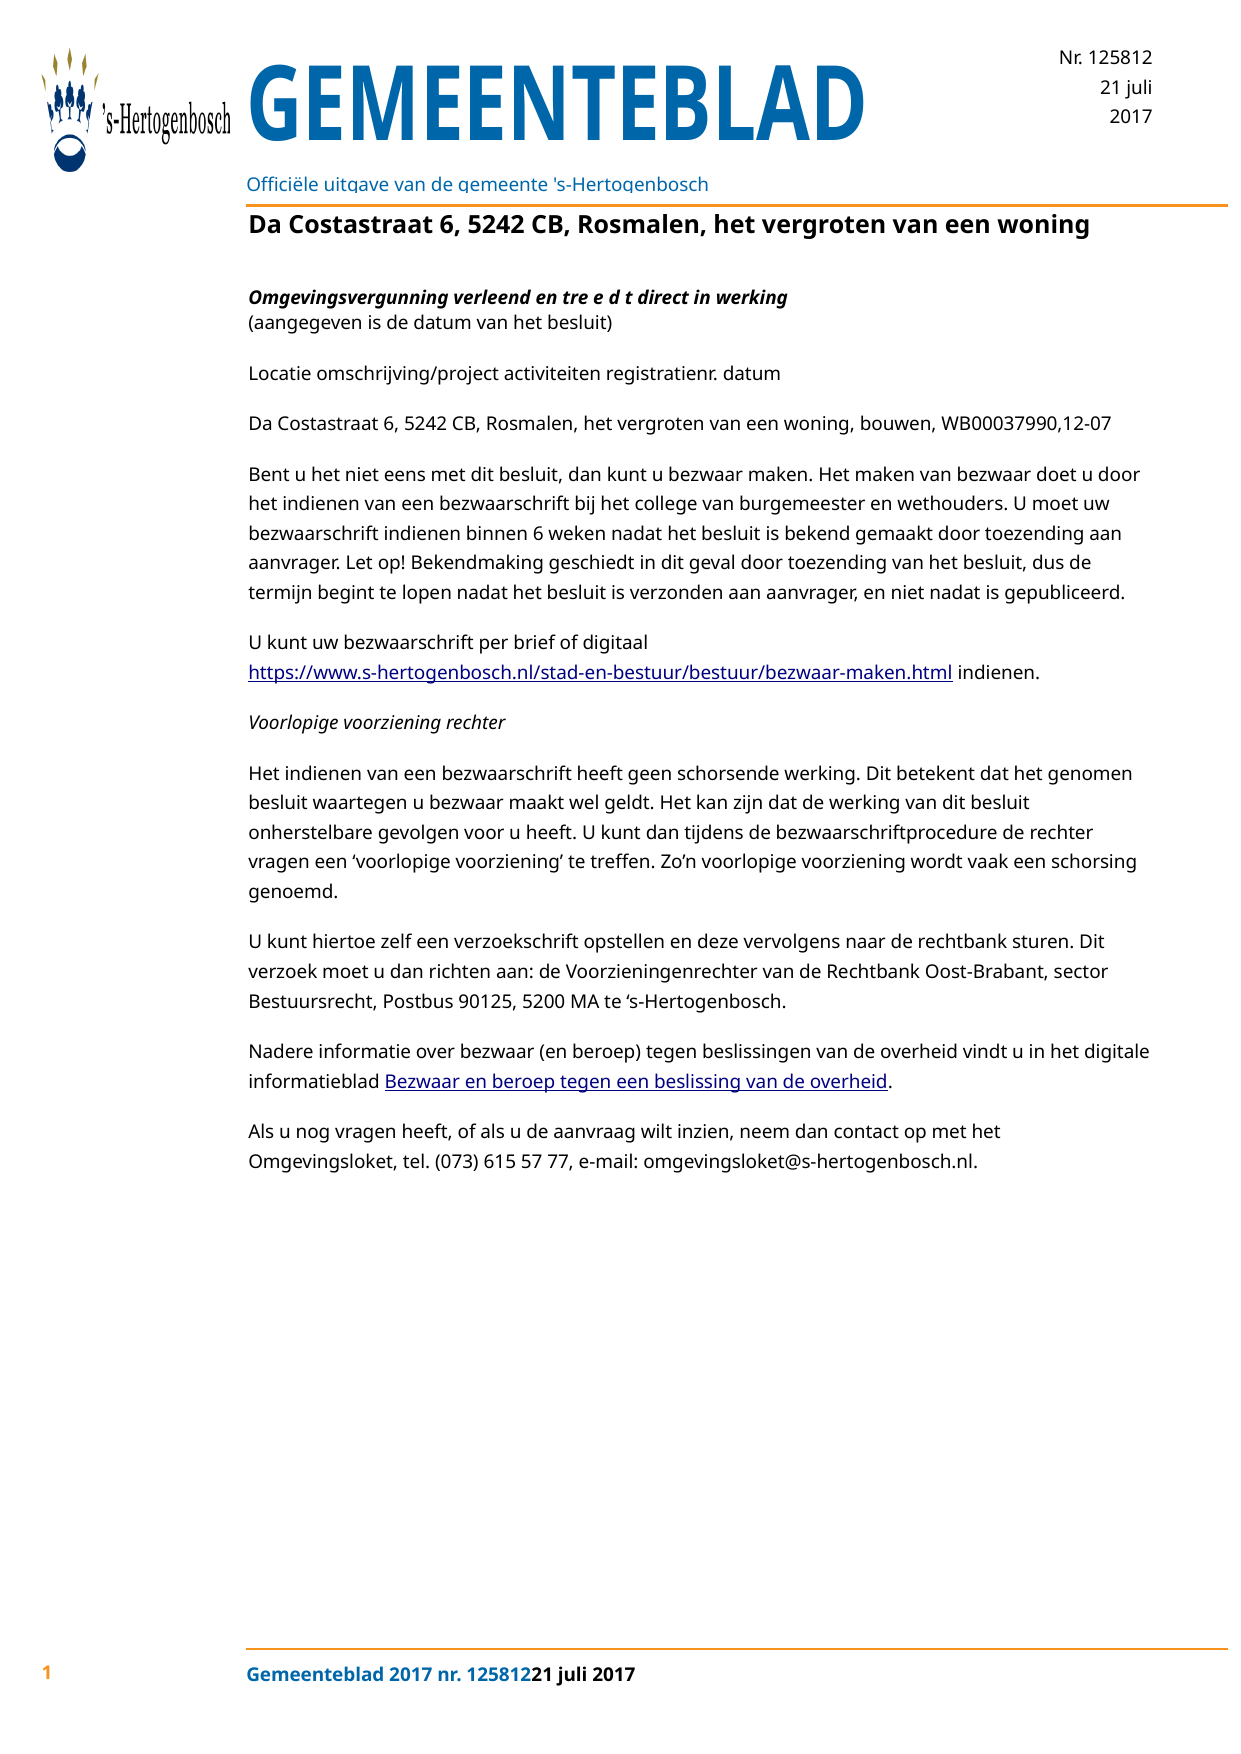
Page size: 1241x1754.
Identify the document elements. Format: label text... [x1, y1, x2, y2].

text (aangegeven is de datum van het besluit) [248, 309, 1152, 335]
text Als u nog vragen heeft, of als u de aanvraag wilt inzien, neem dan contact op met het Omgevingsloket, tel. (073) 615 57 77, e-mail: omgevingsloket@s-hertogenbosch.nl. [248, 1118, 1152, 1174]
picture [41, 47, 231, 172]
text Da Costastraat 6, 5242 CB, Rosmalen, het vergroten van een woning [248, 207, 1152, 241]
text Voorlopige voorziening rechter [248, 709, 1152, 735]
text Nadere informatie over bezwaar (en beroep) tegen beslissingen van de overheid vindt u in het digitale informatieblad Bezwaar en beroep tegen een beslissing van de overheid. [248, 1038, 1152, 1094]
text Het indienen van een bezwaarschrift heeft geen schorsende werking. Dit betekent dat het genomen besluit waartegen u bezwaar maakt wel geldt. Het kan zijn dat de werking van dit besluit onherstelbare gevolgen voor u heeft. U kunt dan tijdens de bezwaarschriftprocedure de rechter vragen een ‘voorlopige voorziening’ te treffen. Zo’n voorlopige voorziening wordt vaak een schorsing genoemd. [248, 760, 1152, 904]
text Bent u het niet eens met dit besluit, dan kunt u bezwaar maken. Het maken van bezwaar doet u door het indienen van een bezwaarschrift bij het college van burgemeester en wethouders. U moet uw bezwaarschrift indienen binnen 6 weken nadat het besluit is bekend gemaakt door toezending aan aanvrager. Let op! Bekendmaking geschiedt in dit geval door toezending van het besluit, dus de termijn begint te lopen nadat het besluit is verzonden aan aanvrager, en niet nadat is gepubliceerd. [248, 461, 1152, 605]
text Omgevingsvergunning verleend en tre e d t direct in werking [248, 284, 1152, 309]
text U kunt uw bezwaarschrift per brief of digitaal https://www.s-hertogenbosch.nl/stad-en-bestuur/bestuur/bezwaar-maken.html indienen. [248, 629, 1152, 685]
text Locatie omschrijving/project activiteiten registratienr. datum [248, 360, 1152, 386]
text Da Costastraat 6, 5242 CB, Rosmalen, het vergroten van een woning, bouwen, WB00037990,12-07 [248, 410, 1152, 436]
text U kunt hiertoe zelf een verzoekschrift opstellen en deze vervolgens naar de rechtbank sturen. Dit verzoek moet u dan richten aan: de Voorzieningenrechter van de Rechtbank Oost-Brabant, sector Bestuursrecht, Postbus 90125, 5200 MA te ‘s-Hertogenbosch. [248, 929, 1152, 1014]
